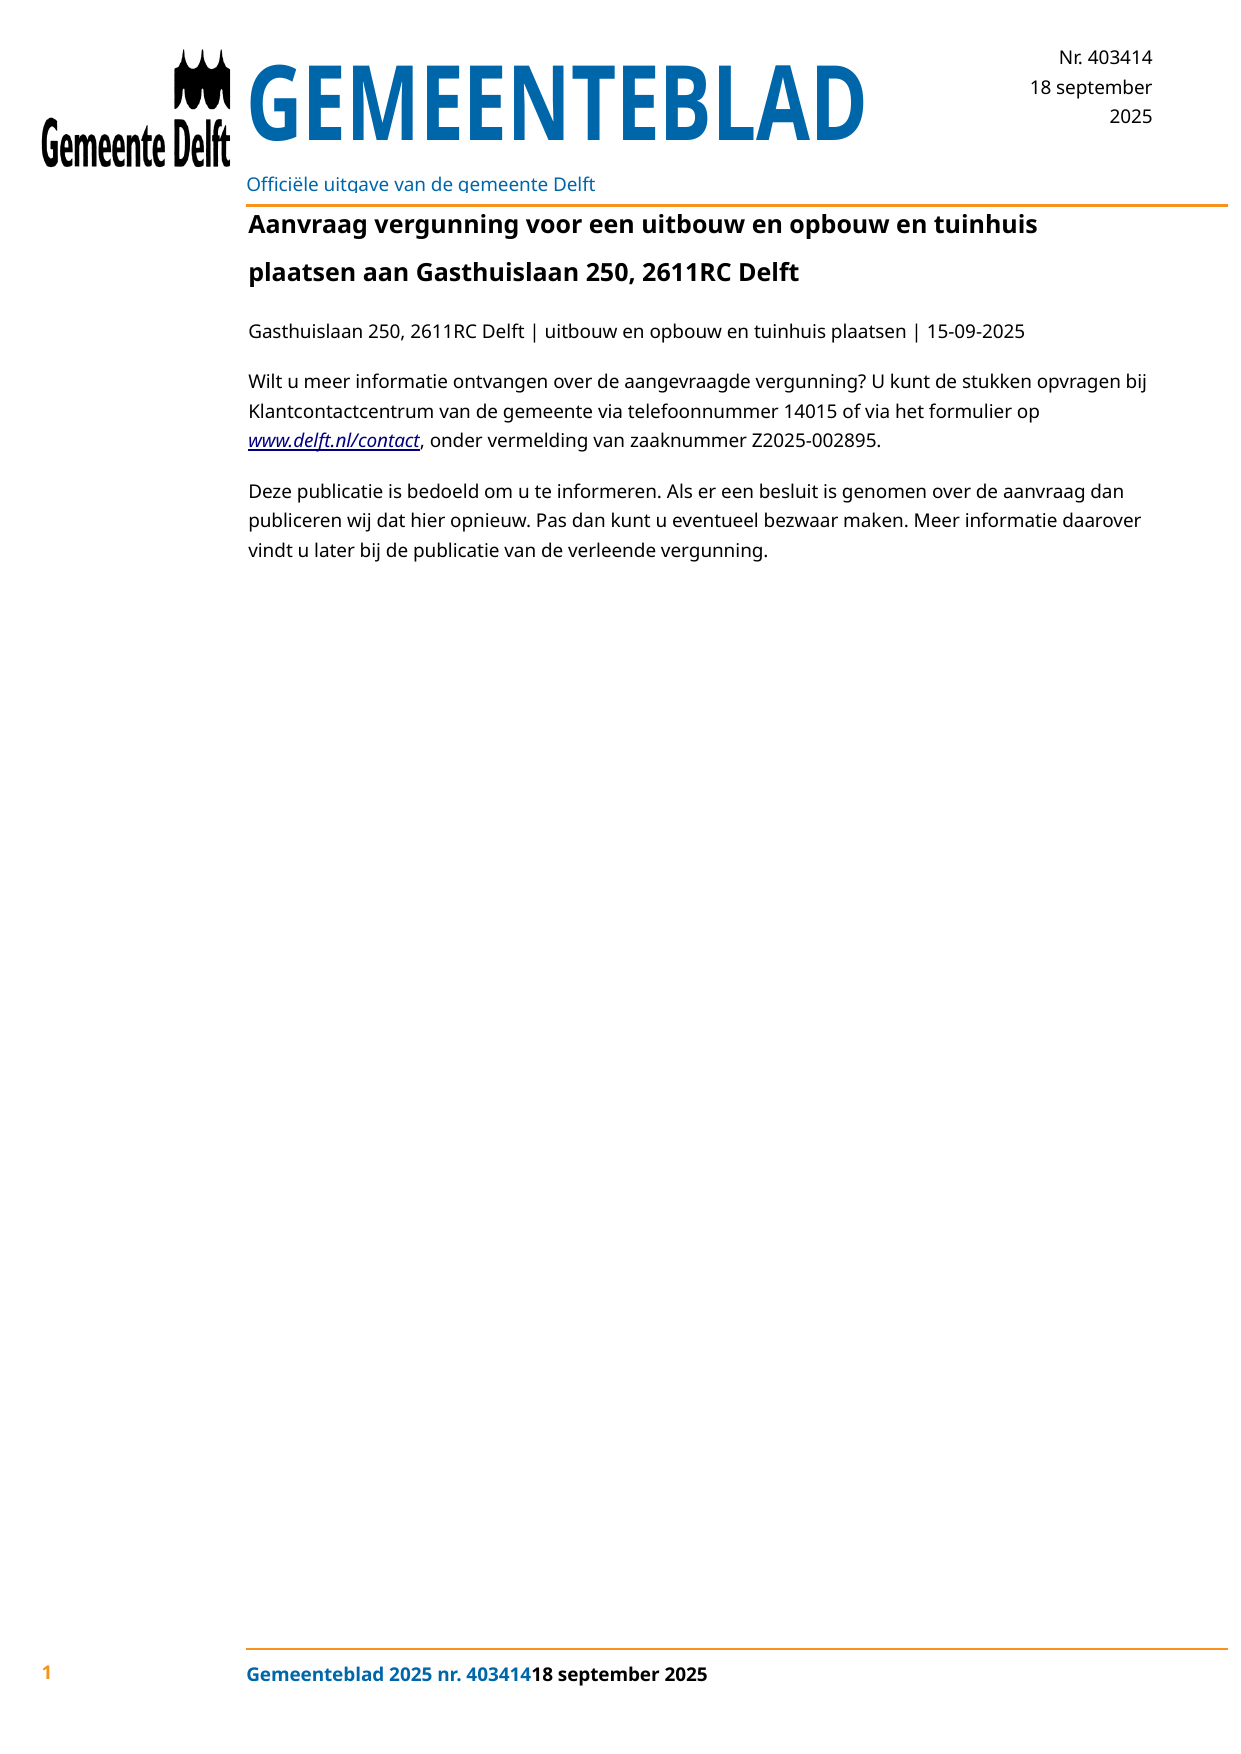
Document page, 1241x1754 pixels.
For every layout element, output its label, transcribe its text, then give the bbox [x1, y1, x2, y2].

picture [41, 47, 231, 172]
text Deze publicatie is bedoeld om u te informeren. Als er een besluit is genomen over de aanvraag dan publiceren wij dat hier opnieuw. Pas dan kunt u eventueel bezwaar maken. Meer informatie daarover vindt u later bij de publicatie van de verleende vergunning. [248, 478, 1152, 563]
text Wilt u meer informatie ontvangen over de aangevraagde vergunning? U kunt de stukken opvragen bij Klantcontactcentrum van de gemeente via telefoonnummer 14015 of via het formulier op www.delft.nl/contact, onder vermelding van zaaknummer Z2025-002895. [248, 368, 1152, 453]
text Gasthuislaan 250, 2611RC Delft | uitbouw en opbouw en tuinhuis plaatsen | 15-09-2025 [248, 318, 1152, 344]
text Aanvraag vergunning voor een uitbouw en opbouw en tuinhuis plaatsen aan Gasthuislaan 250, 2611RC Delft [248, 207, 1152, 288]
